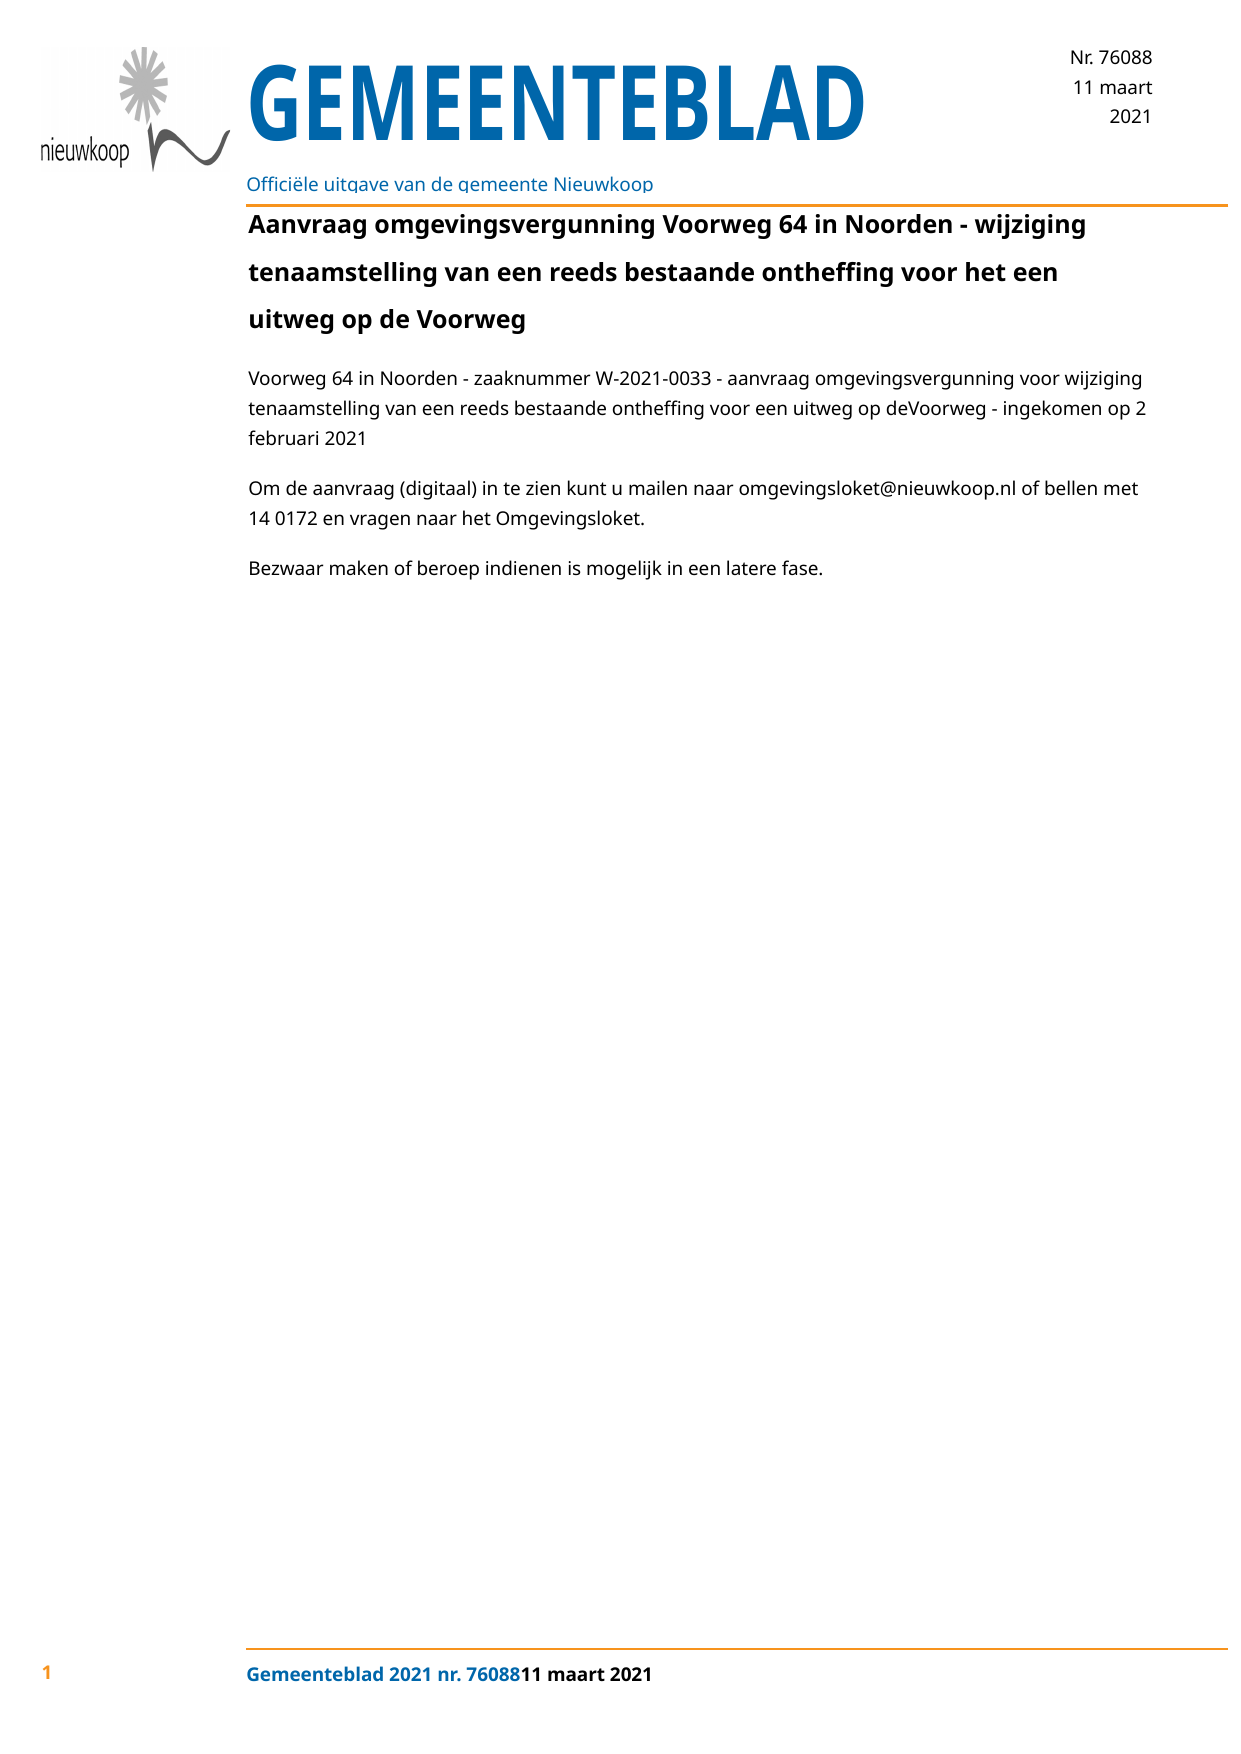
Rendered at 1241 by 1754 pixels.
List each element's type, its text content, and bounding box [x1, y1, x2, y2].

text Aanvraag omgevingsvergunning Voorweg 64 in Noorden - wijziging tenaamstelling van een reeds bestaande ontheffing voor het een uitweg op de Voorweg [248, 207, 1152, 336]
picture [41, 47, 231, 172]
text Om de aanvraag (digitaal) in te zien kunt u mailen naar omgevingsloket@nieuwkoop.nl of bellen met 14 0172 en vragen naar het Omgevingsloket. [248, 475, 1152, 530]
text Voorweg 64 in Noorden - zaaknummer W-2021-0033 - aanvraag omgevingsvergunning voor wijziging tenaamstelling van een reeds bestaande ontheffing voor een uitweg op deVoorweg - ingekomen op 2 februari 2021 [248, 366, 1152, 450]
text Bezwaar maken of beroep indienen is mogelijk in een latere fase. [248, 555, 1152, 581]
